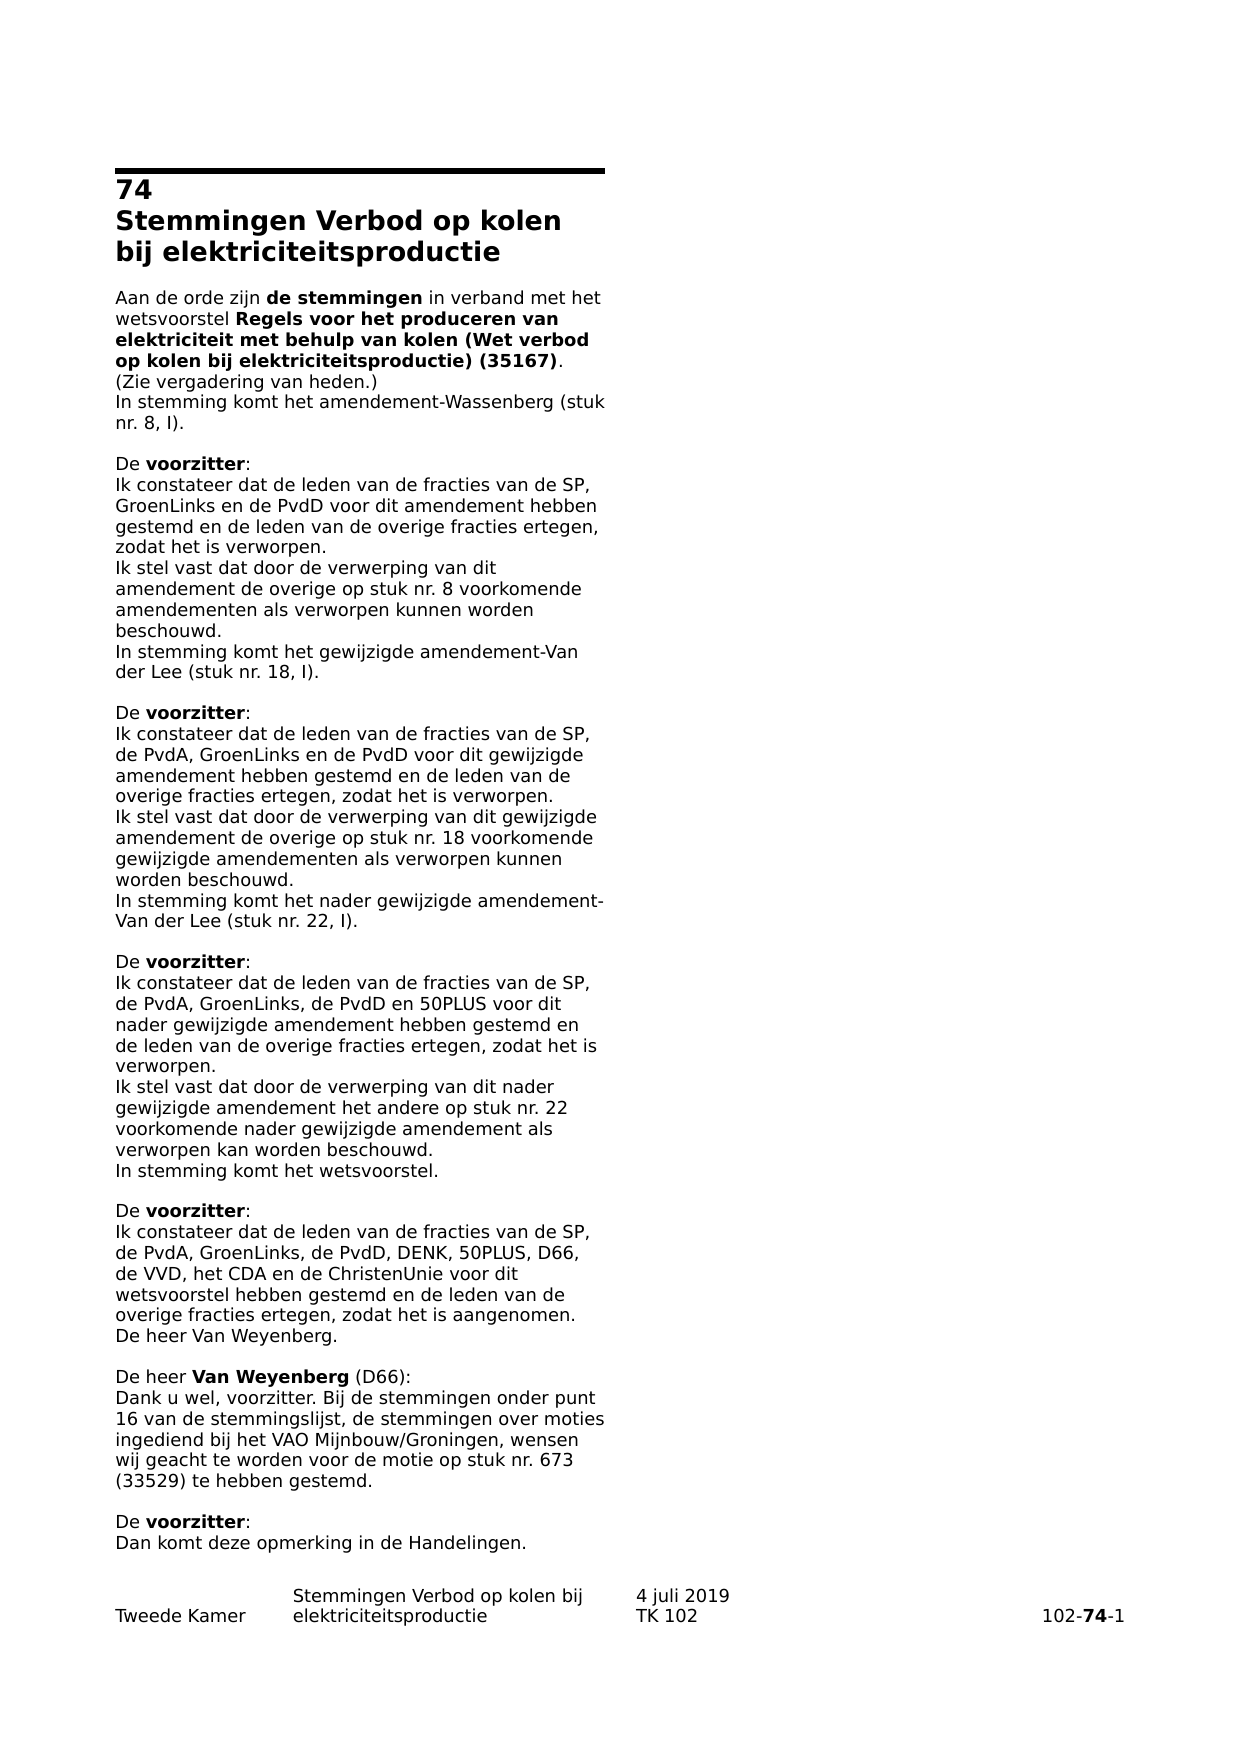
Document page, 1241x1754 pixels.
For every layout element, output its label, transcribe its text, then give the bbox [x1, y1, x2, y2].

text De heer Van Weyenberg (D66): [115, 1367, 605, 1388]
text De heer Van Weyenberg. [115, 1326, 605, 1347]
text Aan de orde zijn de stemmingen in verband met het wetsvoorstel Regels voor het produceren van elektriciteit met behulp van kolen (Wet verbod op kolen bij elektriciteitsproductie) (35167). [115, 288, 605, 371]
text Ik constateer dat de leden van de fracties van de SP, de PvdA, GroenLinks, de PvdD en 50PLUS voor dit nader gewijzigde amendement hebben gestemd en de leden van de overige fracties ertegen, zodat het is verworpen. [115, 973, 605, 1077]
text Dan komt deze opmerking in de Handelingen. [115, 1532, 605, 1553]
title 74 Stemmingen Verbod op kolen bij elektriciteitsproductie [115, 174, 605, 268]
text In stemming komt het gewijzigde amendement-Van der Lee (stuk nr. 18, I). [115, 641, 605, 683]
text De voorzitter: [115, 1512, 605, 1532]
text De voorzitter: [115, 952, 605, 973]
text De voorzitter: [115, 454, 605, 475]
text Ik constateer dat de leden van de fracties van de SP, de PvdA, GroenLinks, de PvdD, DENK, 50PLUS, D66, de VVD, het CDA en de ChristenUnie voor dit wetsvoorstel hebben gestemd en de leden van de overige fracties ertegen, zodat het is aangenomen. [115, 1222, 605, 1326]
text De voorzitter: [115, 1201, 605, 1222]
text In stemming komt het nader gewijzigde amendement-Van der Lee (stuk nr. 22, I). [115, 890, 605, 932]
text In stemming komt het wetsvoorstel. [115, 1160, 605, 1181]
text De voorzitter: [115, 703, 605, 724]
text (Zie vergadering van heden.) [115, 371, 605, 392]
text Ik constateer dat de leden van de fracties van de SP, de PvdA, GroenLinks en de PvdD voor dit gewijzigde amendement hebben gestemd en de leden van de overige fracties ertegen, zodat het is verworpen. [115, 724, 605, 807]
text Ik stel vast dat door de verwerping van dit amendement de overige op stuk nr. 8 voorkomende amendementen als verworpen kunnen worden beschouwd. [115, 558, 605, 641]
text In stemming komt het amendement-Wassenberg (stuk nr. 8, I). [115, 392, 605, 434]
text Ik stel vast dat door de verwerping van dit nader gewijzigde amendement het andere op stuk nr. 22 voorkomende nader gewijzigde amendement als verworpen kan worden beschouwd. [115, 1077, 605, 1160]
text Ik stel vast dat door de verwerping van dit gewijzigde amendement de overige op stuk nr. 18 voorkomende gewijzigde amendementen als verworpen kunnen worden beschouwd. [115, 807, 605, 890]
text Dank u wel, voorzitter. Bij de stemmingen onder punt 16 van de stemmingslijst, de stemmingen over moties ingediend bij het VAO Mijnbouw/Groningen, wensen wij geacht te worden voor de motie op stuk nr. 673 (33529) te hebben gestemd. [115, 1388, 605, 1492]
text Ik constateer dat de leden van de fracties van de SP, GroenLinks en de PvdD voor dit amendement hebben gestemd en de leden van de overige fracties ertegen, zodat het is verworpen. [115, 475, 605, 558]
